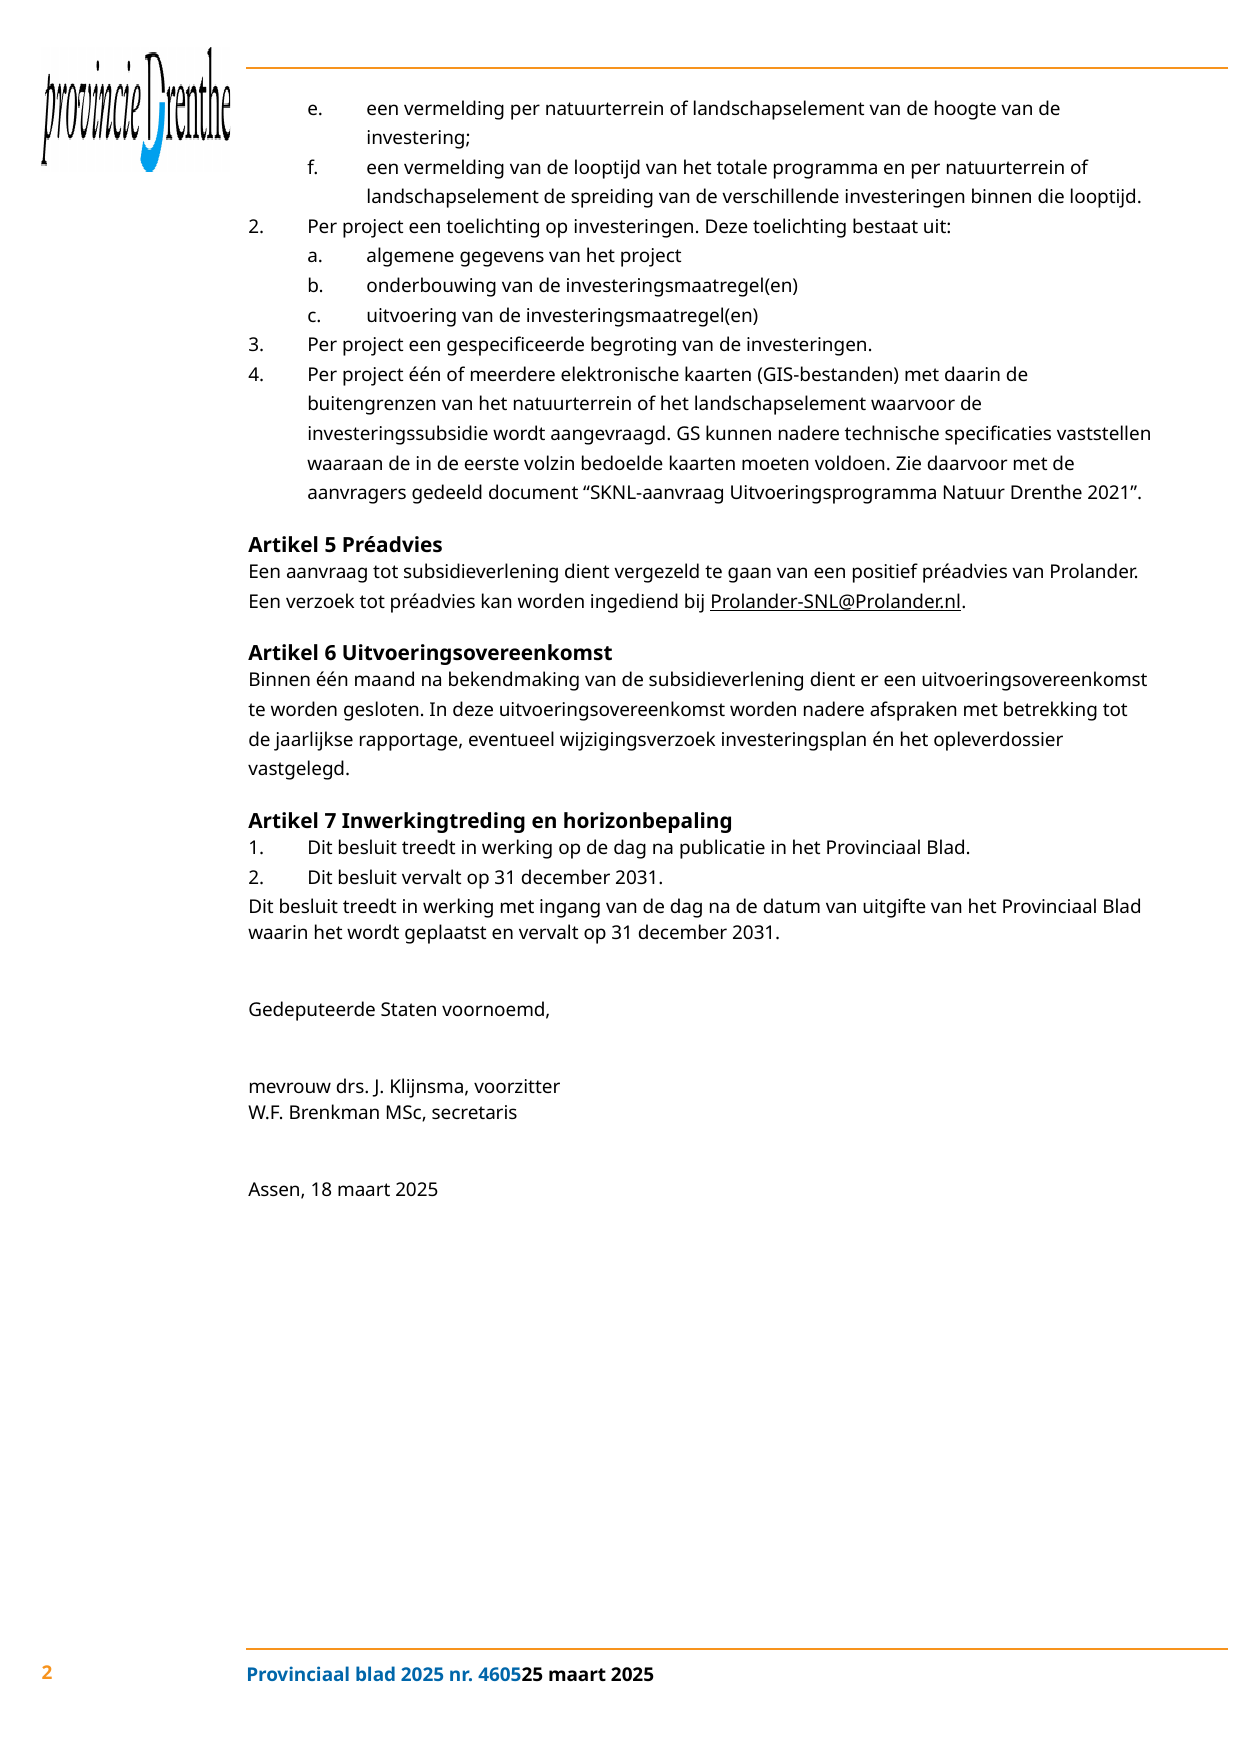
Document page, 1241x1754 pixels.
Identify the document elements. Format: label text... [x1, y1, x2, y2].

list onderbouwing van de investeringsmaatregel(en) [307, 272, 1152, 298]
text Een aanvraag tot subsidieverlening dient vergezeld te gaan van een positief préadvies van Prolander. Een verzoek tot préadvies kan worden ingediend bij Prolander-SNL@Prolander.nl. [248, 558, 1152, 613]
picture [41, 47, 231, 172]
list uitvoering van de investeringsmaatregel(en) [307, 302, 1152, 328]
text Dit besluit treedt in werking met ingang van de dag na de datum van uitgifte van het Provinciaal Blad waarin het wordt geplaatst en vervalt op 31 december 2031. [248, 893, 1152, 945]
text W.F. Brenkman MSc, secretaris [248, 1099, 1152, 1125]
text Assen, 18 maart 2025 [248, 1176, 1152, 1202]
text Artikel 6 Uitvoeringsovereenkomst [248, 638, 1152, 667]
list een vermelding van de looptijd van het totale programma en per natuurterrein of landschapselement de spreiding van de verschillende investeringen binnen die looptijd. [307, 154, 1152, 209]
text Gedeputeerde Staten voornoemd, [248, 996, 1152, 1022]
list algemene gegevens van het project [307, 243, 1152, 268]
list Dit besluit vervalt op 31 december 2031. [248, 864, 1152, 889]
list Per project een toelichting op investeringen. Deze toelichting bestaat uit: [248, 213, 1152, 239]
list Dit besluit treedt in werking op de dag na publicatie in het Provinciaal Blad. [248, 834, 1152, 860]
list Per project één of meerdere elektronische kaarten (GIS-bestanden) met daarin de buitengrenzen van het natuurterrein of het landschapselement waarvoor de investeringssubsidie wordt aangevraagd. GS kunnen nadere technische specificaties vaststellen waaraan de in de eerste volzin bedoelde kaarten moeten voldoen. Zie daarvoor met de aanvragers gedeeld document “SKNL-aanvraag Uitvoeringsprogramma Natuur Drenthe 2021”. [248, 361, 1152, 505]
list een vermelding per natuurterrein of landschapselement van de hoogte van de investering; [307, 95, 1152, 150]
text Artikel 5 Préadvies [248, 530, 1152, 558]
text Binnen één maand na bekendmaking van de subsidieverlening dient er een uitvoeringsovereenkomst te worden gesloten. In deze uitvoeringsovereenkomst worden nadere afspraken met betrekking tot de jaarlijkse rapportage, eventueel wijzigingsverzoek investeringsplan én het opleverdossier vastgelegd. [248, 667, 1152, 781]
list Per project een gespecificeerde begroting van de investeringen. [248, 331, 1152, 357]
text Artikel 7 Inwerkingtreding en horizonbepaling [248, 806, 1152, 834]
text mevrouw drs. J. Klijnsma, voorzitter [248, 1073, 1152, 1099]
